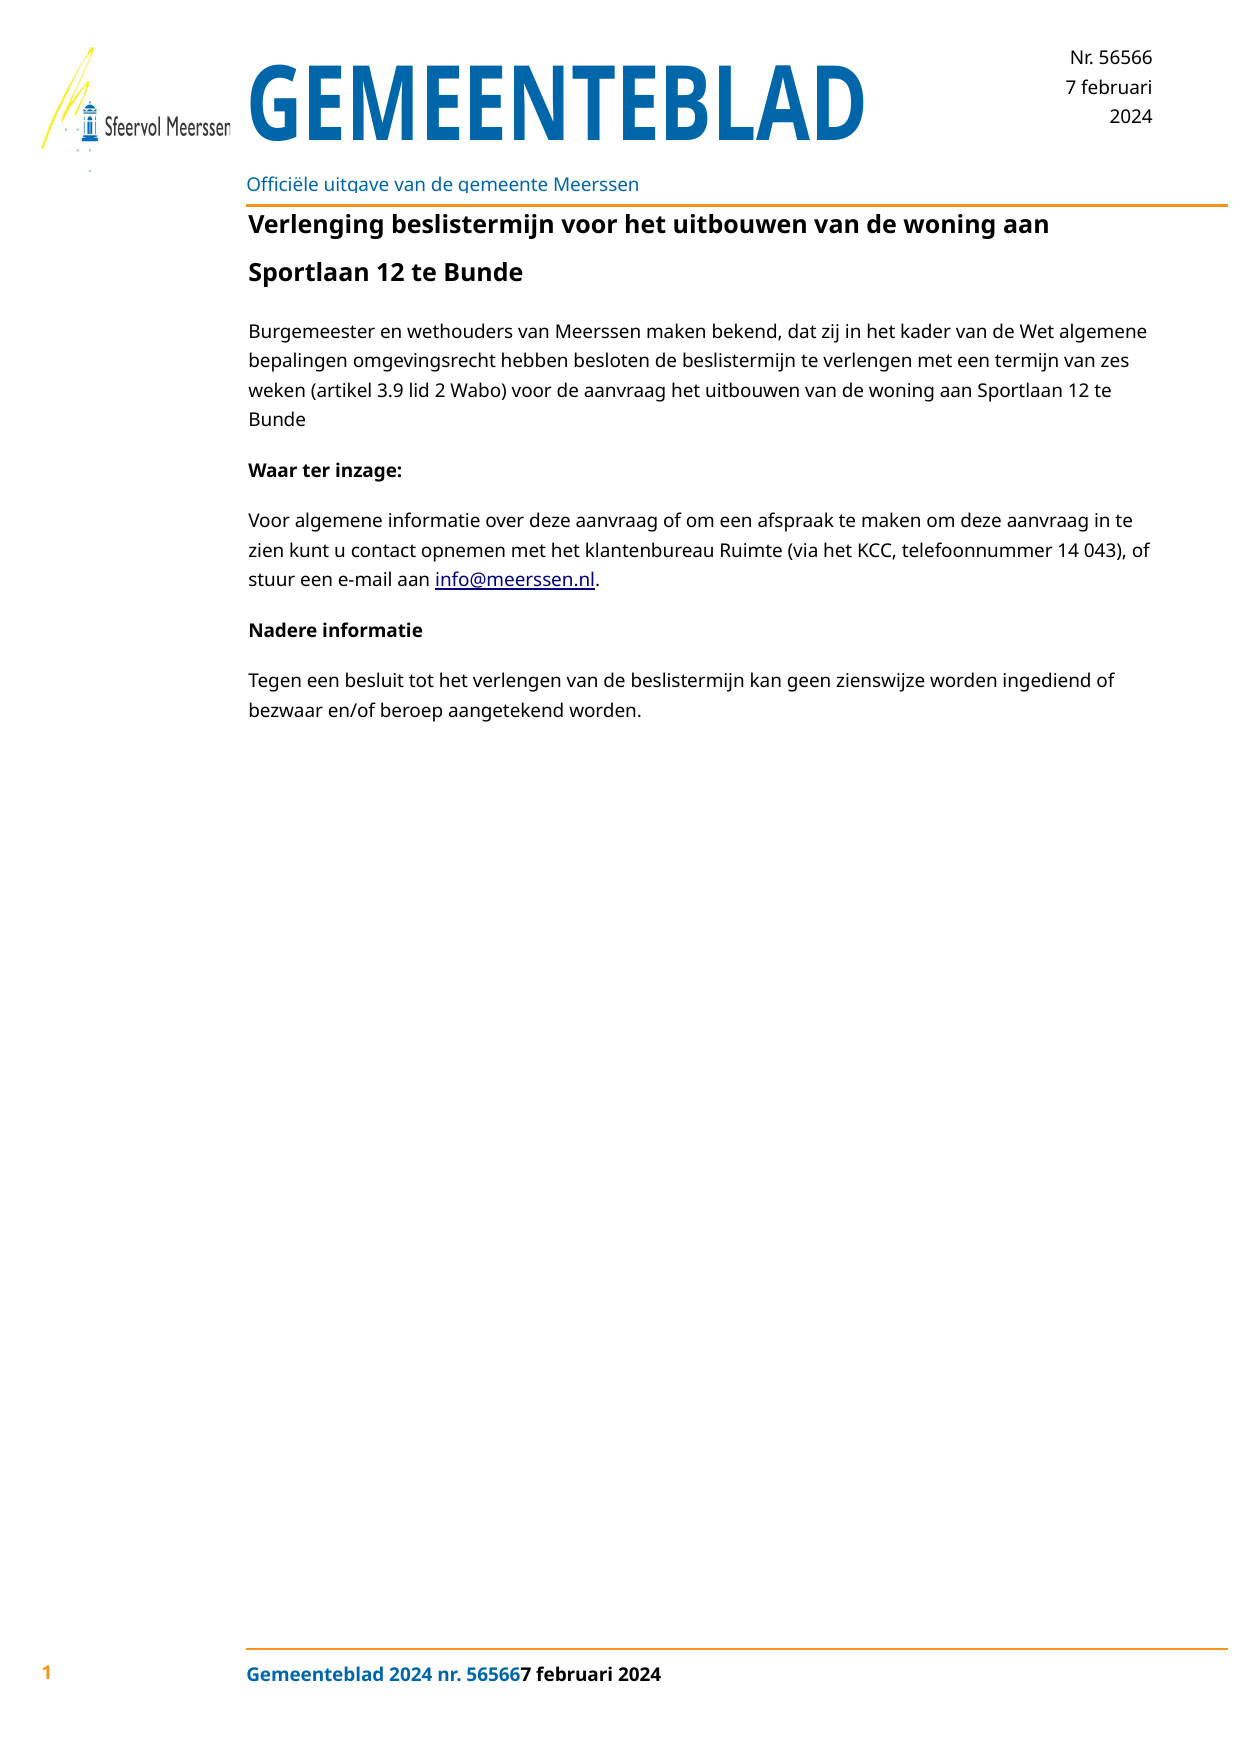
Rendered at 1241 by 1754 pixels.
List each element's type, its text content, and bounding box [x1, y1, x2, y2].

text Voor algemene informatie over deze aanvraag of om een afspraak te maken om deze aanvraag in te zien kunt u contact opnemen met het klantenbureau Ruimte (via het KCC, telefoonnummer 14 043), of stuur een e-mail aan info@meerssen.nl. [248, 507, 1152, 592]
text Verlenging beslistermijn voor het uitbouwen van de woning aan Sportlaan 12 te Bunde [248, 207, 1152, 288]
text Nadere informatie [248, 617, 1152, 643]
text Tegen een besluit tot het verlengen van de beslistermijn kan geen zienswijze worden ingediend of bezwaar en/of beroep aangetekend worden. [248, 667, 1152, 723]
text Waar ter inzage: [248, 457, 1152, 483]
text Burgemeester en wethouders van Meerssen maken bekend, dat zij in het kader van de Wet algemene bepalingen omgevingsrecht hebben besloten de beslistermijn te verlengen met een termijn van zes weken (artikel 3.9 lid 2 Wabo) voor de aanvraag het uitbouwen van de woning aan Sportlaan 12 te Bunde [248, 318, 1152, 432]
picture [41, 47, 231, 172]
